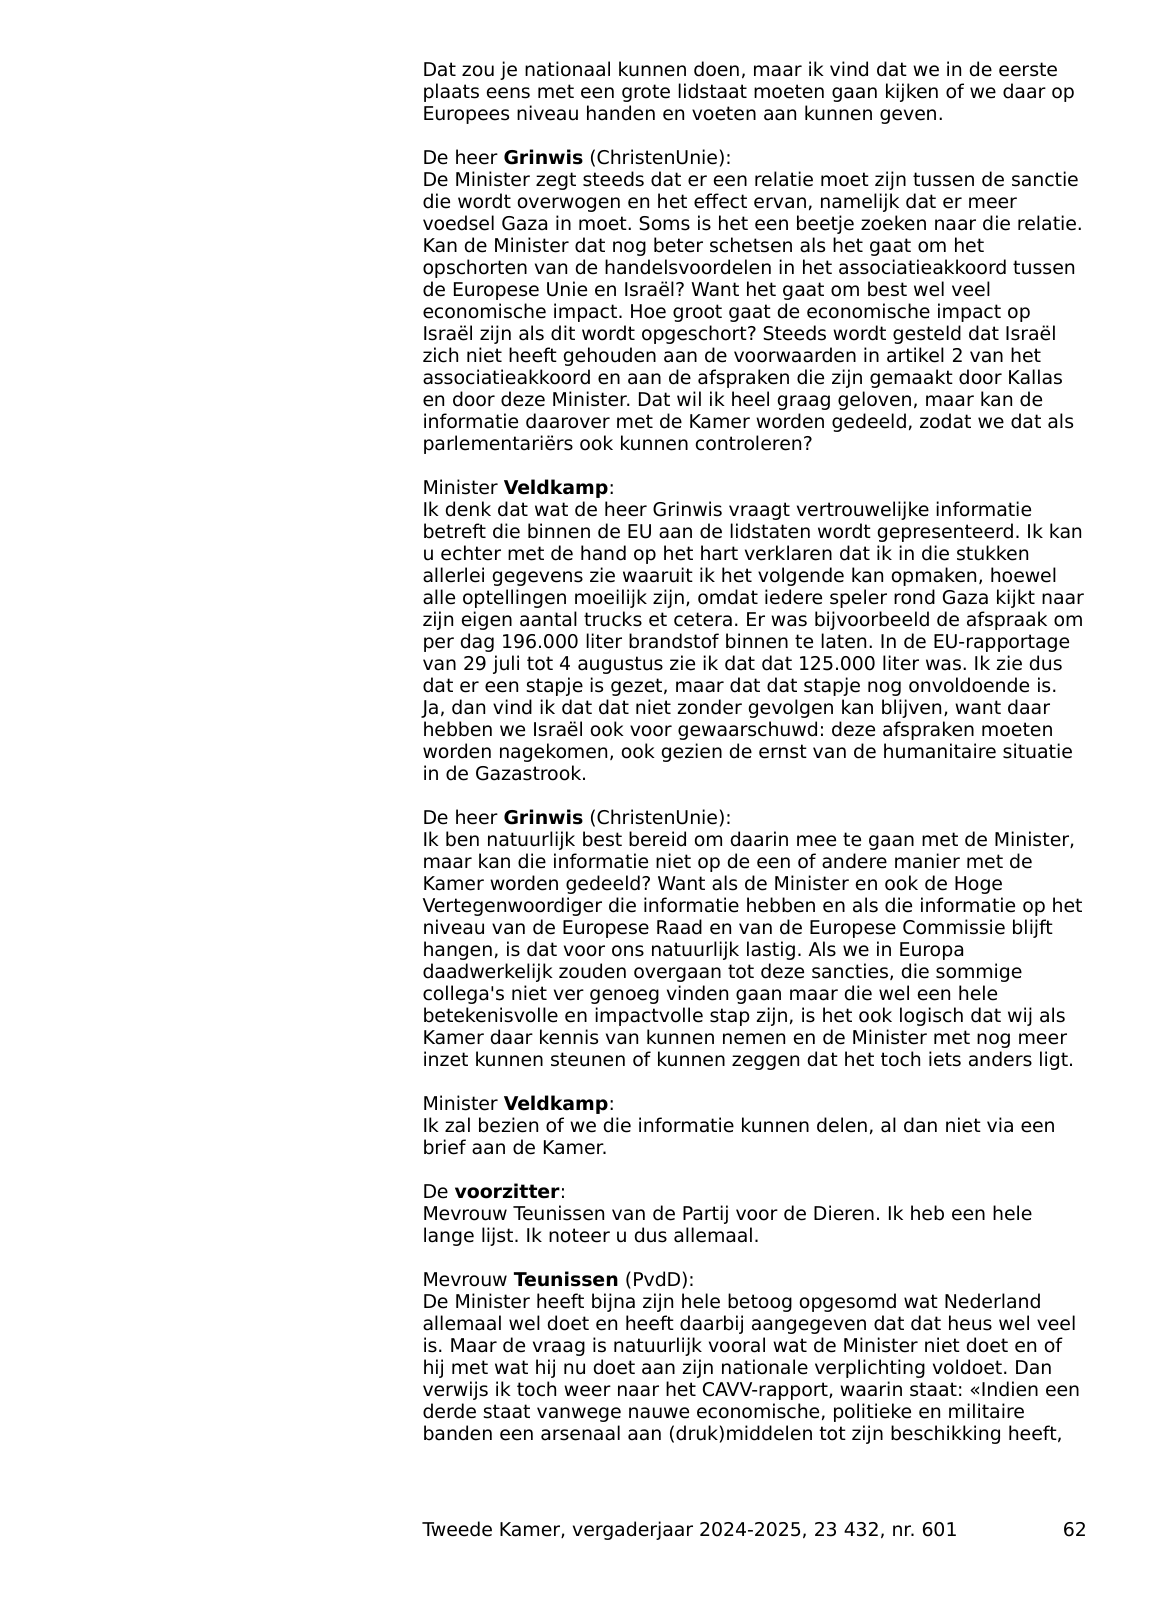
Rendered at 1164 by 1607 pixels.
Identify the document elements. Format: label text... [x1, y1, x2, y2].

text Ik denk dat wat de heer Grinwis vraagt vertrouwelijke informatie betreft die binnen de EU aan de lidstaten wordt gepresenteerd. Ik kan u echter met de hand op het hart verklaren dat ik in die stukken allerlei gegevens zie waaruit ik het volgende kan opmaken, hoewel alle optellingen moeilijk zijn, omdat iedere speler rond Gaza kijkt naar zijn eigen aantal trucks et cetera. Er was bijvoorbeeld de afspraak om per dag 196.000 liter brandstof binnen te laten. In de EU-rapportage van 29 juli tot 4 augustus zie ik dat dat 125.000 liter was. Ik zie dus dat er een stapje is gezet, maar dat dat stapje nog onvoldoende is. Ja, dan vind ik dat dat niet zonder gevolgen kan blijven, want daar hebben we Israël ook voor gewaarschuwd: deze afspraken moeten worden nagekomen, ook gezien de ernst van de humanitaire situatie in de Gazastrook. [422, 499, 1087, 785]
text De heer Grinwis (ChristenUnie): [422, 807, 1087, 829]
text Minister Veldkamp: [422, 1093, 1087, 1115]
text Ik ben natuurlijk best bereid om daarin mee te gaan met de Minister, maar kan die informatie niet op de een of andere manier met de Kamer worden gedeeld? Want als de Minister en ook de Hoge Vertegenwoordiger die informatie hebben en als die informatie op het niveau van de Europese Raad en van de Europese Commissie blijft hangen, is dat voor ons natuurlijk lastig. Als we in Europa daadwerkelijk zouden overgaan tot deze sancties, die sommige collega's niet ver genoeg vinden gaan maar die wel een hele betekenisvolle en impactvolle stap zijn, is het ook logisch dat wij als Kamer daar kennis van kunnen nemen en de Minister met nog meer inzet kunnen steunen of kunnen zeggen dat het toch iets anders ligt. [422, 829, 1087, 1071]
text De Minister heeft bijna zijn hele betoog opgesomd wat Nederland allemaal wel doet en heeft daarbij aangegeven dat dat heus wel veel is. Maar de vraag is natuurlijk vooral wat de Minister niet doet en of hij met wat hij nu doet aan zijn nationale verplichting voldoet. Dan verwijs ik toch weer naar het CAVV-rapport, waarin staat: «Indien een derde staat vanwege nauwe economische, politieke en militaire banden een arsenaal aan (druk)middelen tot zijn beschikking heeft, [422, 1291, 1087, 1445]
text Dat zou je nationaal kunnen doen, maar ik vind dat we in de eerste plaats eens met een grote lidstaat moeten gaan kijken of we daar op Europees niveau handen en voeten aan kunnen geven. [422, 59, 1087, 125]
text Ik zal bezien of we die informatie kunnen delen, al dan niet via een brief aan de Kamer. [422, 1115, 1087, 1159]
text De Minister zegt steeds dat er een relatie moet zijn tussen de sanctie die wordt overwogen en het effect ervan, namelijk dat er meer voedsel Gaza in moet. Soms is het een beetje zoeken naar die relatie. Kan de Minister dat nog beter schetsen als het gaat om het opschorten van de handelsvoordelen in het associatieakkoord tussen de Europese Unie en Israël? Want het gaat om best wel veel economische impact. Hoe groot gaat de economische impact op Israël zijn als dit wordt opgeschort? Steeds wordt gesteld dat Israël zich niet heeft gehouden aan de voorwaarden in artikel 2 van het associatieakkoord en aan de afspraken die zijn gemaakt door Kallas en door deze Minister. Dat wil ik heel graag geloven, maar kan de informatie daarover met de Kamer worden gedeeld, zodat we dat als parlementariërs ook kunnen controleren? [422, 169, 1087, 455]
text Mevrouw Teunissen van de Partij voor de Dieren. Ik heb een hele lange lijst. Ik noteer u dus allemaal. [422, 1203, 1087, 1247]
text De voorzitter: [422, 1181, 1087, 1203]
text De heer Grinwis (ChristenUnie): [422, 147, 1087, 169]
text Minister Veldkamp: [422, 477, 1087, 499]
text Mevrouw Teunissen (PvdD): [422, 1269, 1087, 1291]
